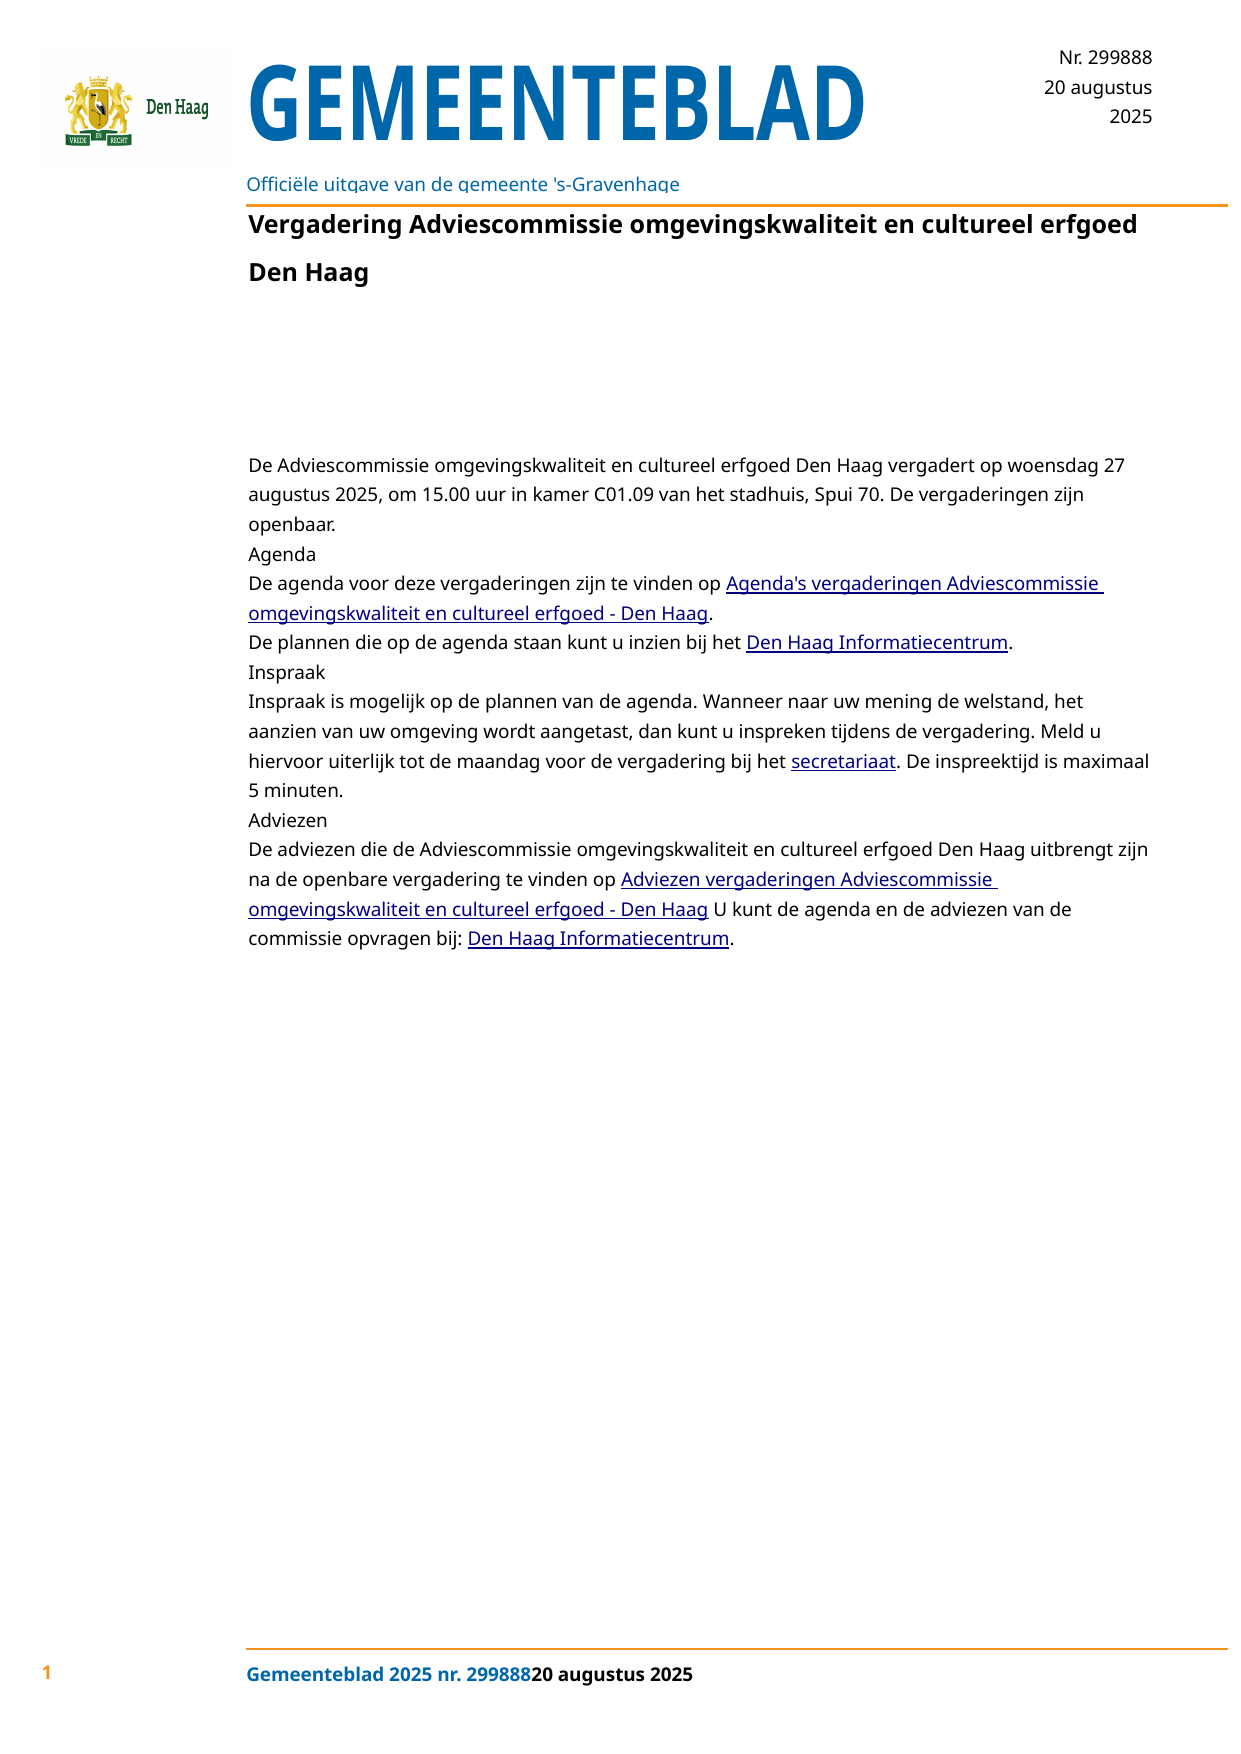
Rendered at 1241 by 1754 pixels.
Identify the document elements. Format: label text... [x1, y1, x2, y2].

text Agenda [248, 541, 1152, 567]
text De plannen die op de agenda staan kunt u inzien bij het Den Haag Informatiecentrum. [248, 629, 1152, 655]
text Inspraak [248, 659, 1152, 685]
picture [41, 47, 231, 172]
text Vergadering Adviescommissie omgevingskwaliteit en cultureel erfgoed Den Haag [248, 207, 1152, 288]
text De adviezen die de Adviescommissie omgevingskwaliteit en cultureel erfgoed Den Haag uitbrengt zijn na de openbare vergadering te vinden op Adviezen vergaderingen Adviescommissie omgevingskwaliteit en cultureel erfgoed - Den Haag U kunt de agenda en de adviezen van de commissie opvragen bij: Den Haag Informatiecentrum. [248, 837, 1152, 951]
text Adviezen [248, 807, 1152, 833]
text De Adviescommissie omgevingskwaliteit en cultureel erfgoed Den Haag vergadert op woensdag 27 augustus 2025, om 15.00 uur in kamer C01.09 van het stadhuis, Spui 70. De vergaderingen zijn openbaar. [248, 452, 1152, 537]
text Inspraak is mogelijk op de plannen van de agenda. Wanneer naar uw mening de welstand, het aanzien van uw omgeving wordt aangetast, dan kunt u inspreken tijdens de vergadering. Meld u hiervoor uiterlijk tot de maandag voor de vergadering bij het secretariaat. De inspreektijd is maximaal 5 minuten. [248, 689, 1152, 803]
text De agenda voor deze vergaderingen zijn te vinden op Agenda's vergaderingen Adviescommissie omgevingskwaliteit en cultureel erfgoed - Den Haag. [248, 570, 1152, 626]
